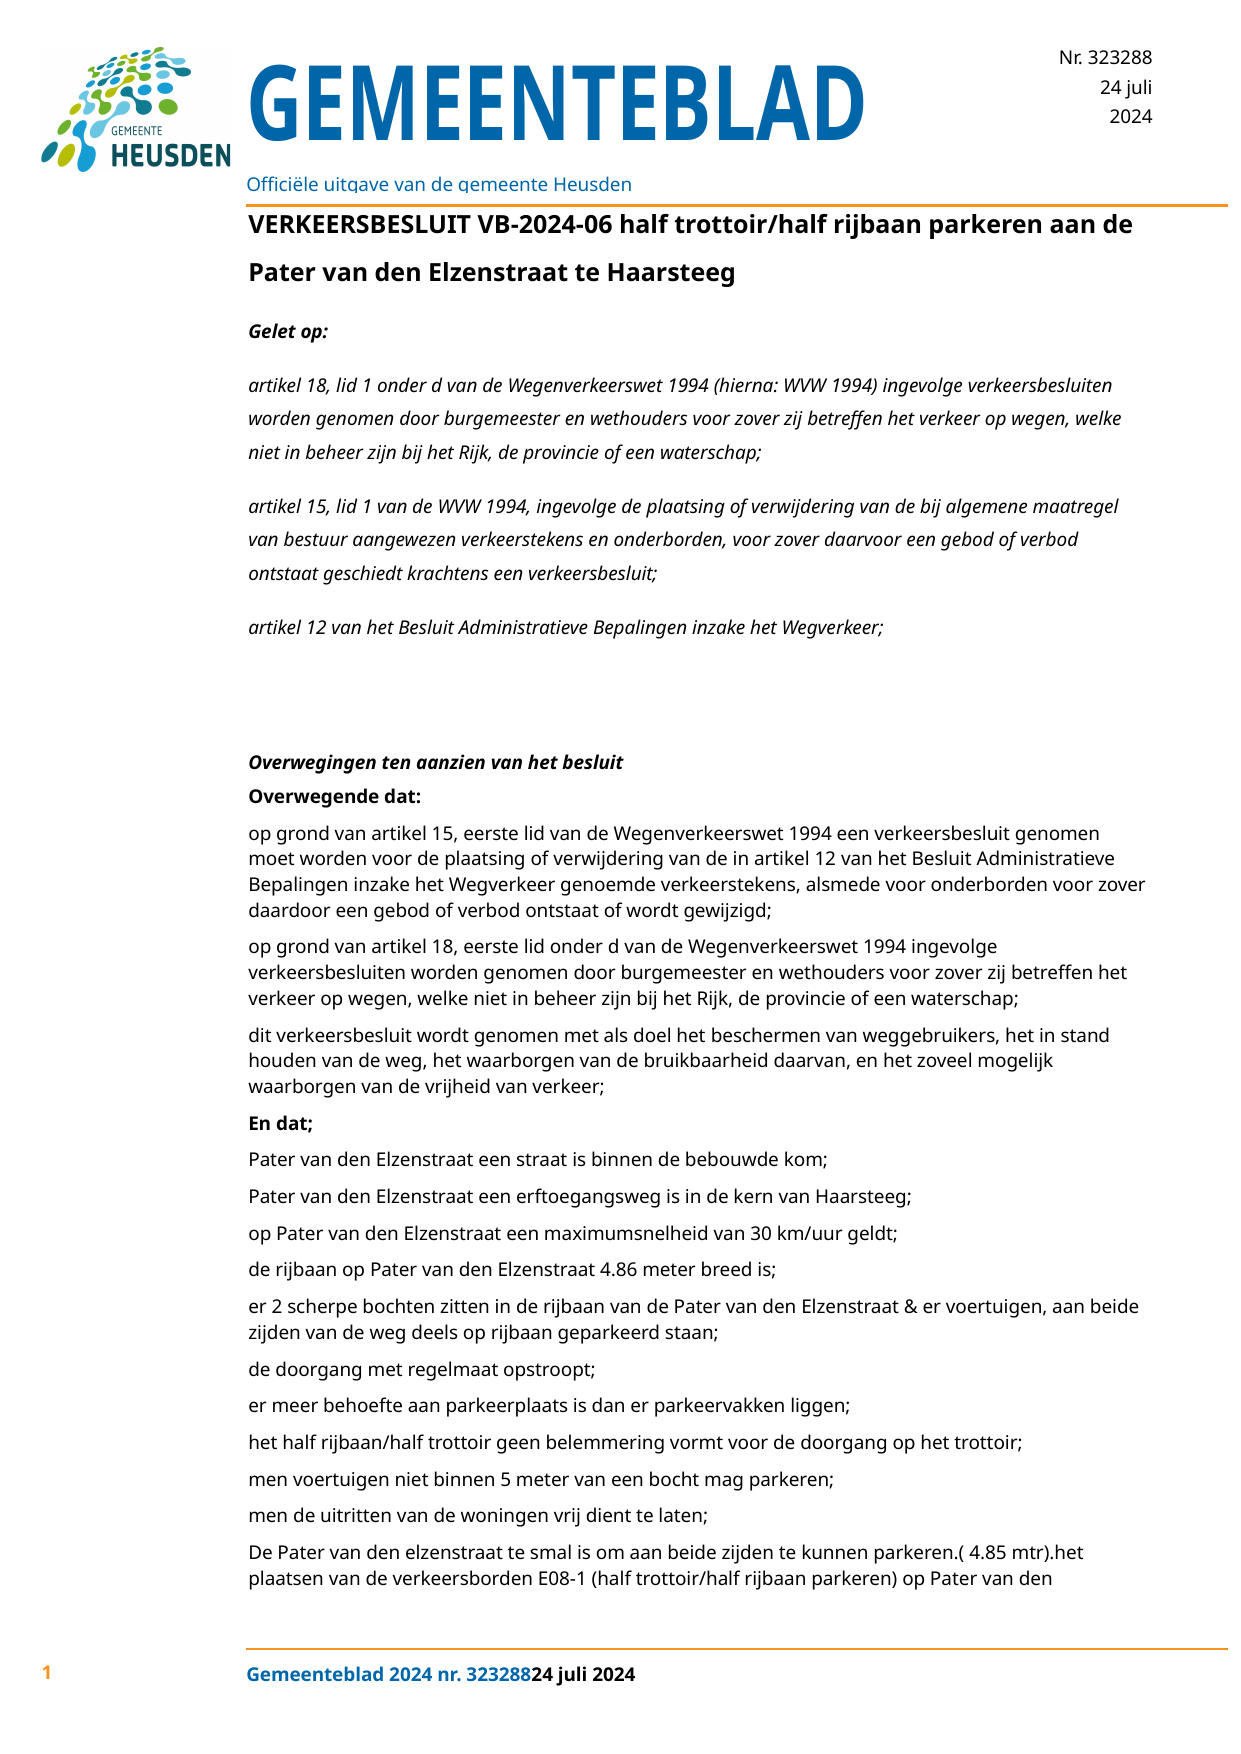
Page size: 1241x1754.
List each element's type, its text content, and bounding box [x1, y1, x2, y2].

text op grond van artikel 15, eerste lid van de Wegenverkeerswet 1994 een verkeersbesluit genomen moet worden voor de plaatsing of verwijdering van de in artikel 12 van het Besluit Administratieve Bepalingen inzake het Wegverkeer genoemde verkeerstekens, alsmede voor onderborden voor zover daardoor een gebod of verbod ontstaat of wordt gewijzigd; [248, 820, 1152, 923]
text er meer behoefte aan parkeerplaats is dan er parkeervakken liggen; [248, 1392, 1152, 1418]
text Gelet op: [248, 318, 1152, 344]
text VERKEERSBESLUIT VB-2024-06 half trottoir/half rijbaan parkeren aan de Pater van den Elzenstraat te Haarsteeg [248, 207, 1152, 288]
text artikel 18, lid 1 onder d van de Wegenverkeerswet 1994 (hierna: WVW 1994) ingevolge verkeersbesluiten worden genomen door burgemeester en wethouders voor zover zij betreffen het verkeer op wegen, welke niet in beheer zijn bij het Rijk, de provincie of een waterschap; [248, 372, 1152, 464]
text Overwegende dat: [248, 783, 1152, 809]
text De Pater van den elzenstraat te smal is om aan beide zijden te kunnen parkeren.( 4.85 mtr).het plaatsen van de verkeersborden E08-1 (half trottoir/half rijbaan parkeren) op Pater van den [248, 1539, 1152, 1591]
text de doorgang met regelmaat opstroopt; [248, 1356, 1152, 1381]
text Overwegingen ten aanzien van het besluit [248, 749, 1152, 775]
text op grond van artikel 18, eerste lid onder d van de Wegenverkeerswet 1994 ingevolge verkeersbesluiten worden genomen door burgemeester en wethouders voor zover zij betreffen het verkeer op wegen, welke niet in beheer zijn bij het Rijk, de provincie of een waterschap; [248, 934, 1152, 1011]
text het half rijbaan/half trottoir geen belemmering vormt voor de doorgang op het trottoir; [248, 1429, 1152, 1455]
text Pater van den Elzenstraat een straat is binnen de bebouwde kom; [248, 1147, 1152, 1172]
text Pater van den Elzenstraat een erftoegangsweg is in de kern van Haarsteeg; [248, 1183, 1152, 1209]
picture [41, 47, 231, 172]
text de rijbaan op Pater van den Elzenstraat 4.86 meter breed is; [248, 1257, 1152, 1282]
text men de uitritten van de woningen vrij dient te laten; [248, 1502, 1152, 1528]
text dit verkeersbesluit wordt genomen met als doel het beschermen van weggebruikers, het in stand houden van de weg, het waarborgen van de bruikbaarheid daarvan, en het zoveel mogelijk waarborgen van de vrijheid van verkeer; [248, 1022, 1152, 1099]
text men voertuigen niet binnen 5 meter van een bocht mag parkeren; [248, 1466, 1152, 1491]
text artikel 15, lid 1 van de WVW 1994, ingevolge de plaatsing of verwijdering van de bij algemene maatregel van bestuur aangewezen verkeerstekens en onderborden, voor zover daarvoor een gebod of verbod ontstaat geschiedt krachtens een verkeersbesluit; [248, 493, 1152, 586]
text En dat; [248, 1110, 1152, 1136]
text er 2 scherpe bochten zitten in de rijbaan van de Pater van den Elzenstraat & er voertuigen, aan beide zijden van de weg deels op rijbaan geparkeerd staan; [248, 1293, 1152, 1345]
text op Pater van den Elzenstraat een maximumsnelheid van 30 km/uur geldt; [248, 1220, 1152, 1246]
text artikel 12 van het Besluit Administratieve Bepalingen inzake het Wegverkeer; [248, 614, 1152, 639]
